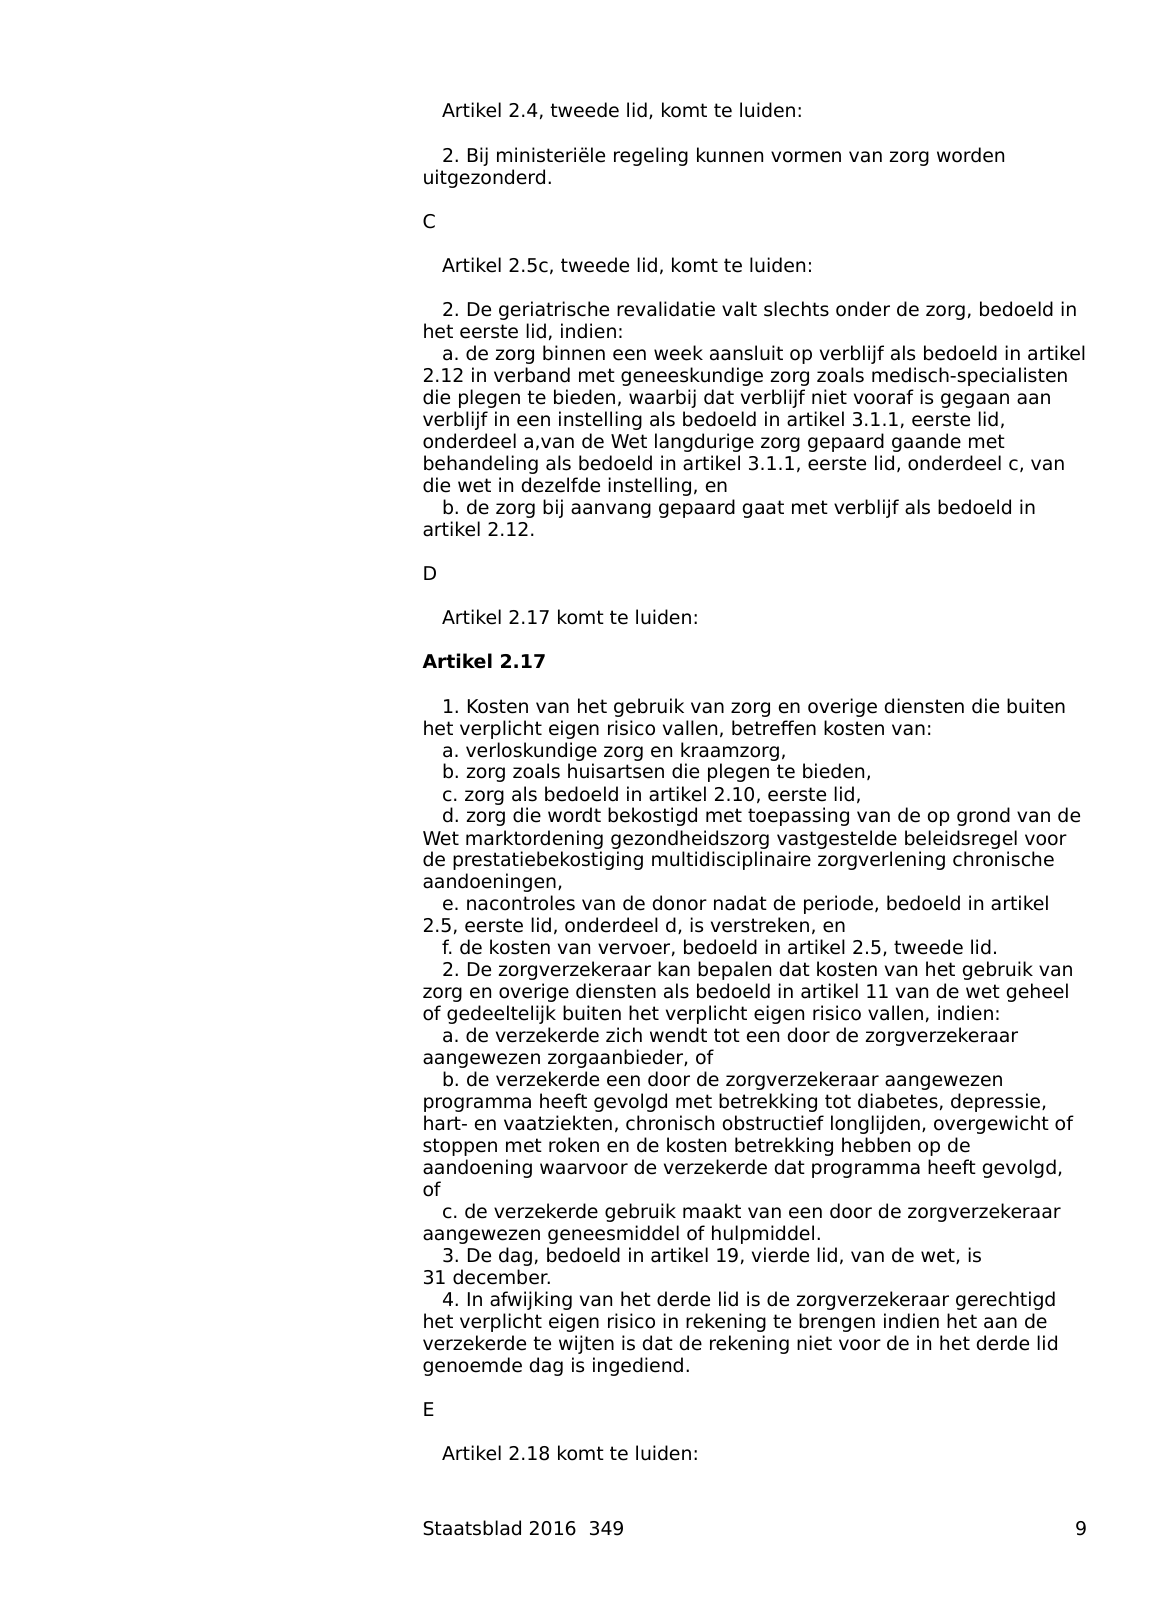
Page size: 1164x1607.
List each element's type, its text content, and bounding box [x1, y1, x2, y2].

subtitle Artikel 2.17 [422, 651, 1087, 673]
text 3. De dag, bedoeld in artikel 19, vierde lid, van de wet, is 31 december. [422, 1245, 1087, 1289]
text Artikel 2.17 komt te luiden: [422, 607, 1087, 629]
text e. nacontroles van de donor nadat de periode, bedoeld in artikel 2.5, eerste lid, onderdeel d, is verstreken, en [422, 893, 1087, 937]
text 2. De geriatrische revalidatie valt slechts onder de zorg, bedoeld in het eerste lid, indien: [422, 299, 1087, 343]
text c. zorg als bedoeld in artikel 2.10, eerste lid, [422, 783, 1087, 805]
text 2. Bij ministeriële regeling kunnen vormen van zorg worden uitgezonderd. [422, 144, 1087, 188]
text f. de kosten van vervoer, bedoeld in artikel 2.5, tweede lid. [422, 937, 1087, 959]
text b. de verzekerde een door de zorgverzekeraar aangewezen programma heeft gevolgd met betrekking tot diabetes, depressie, hart- en vaatziekten, chronisch obstructief longlijden, overgewicht of stoppen met roken en de kosten betrekking hebben op de aandoening waarvoor de verzekerde dat programma heeft gevolgd, of [422, 1069, 1087, 1201]
text b. zorg zoals huisartsen die plegen te bieden, [422, 761, 1087, 783]
text c. de verzekerde gebruik maakt van een door de zorgverzekeraar aangewezen geneesmiddel of hulpmiddel. [422, 1201, 1087, 1245]
text a. de verzekerde zich wendt tot een door de zorgverzekeraar aangewezen zorgaanbieder, of [422, 1025, 1087, 1069]
text 4. In afwijking van het derde lid is de zorgverzekeraar gerechtigd het verplicht eigen risico in rekening te brengen indien het aan de verzekerde te wijten is dat de rekening niet voor de in het derde lid genoemde dag is ingediend. [422, 1289, 1087, 1377]
text Artikel 2.4, tweede lid, komt te luiden: [422, 100, 1087, 122]
text a. de zorg binnen een week aansluit op verblijf als bedoeld in artikel 2.12 in verband met geneeskundige zorg zoals medisch-specialisten die plegen te bieden, waarbij dat verblijf niet vooraf is gegaan aan verblijf in een instelling als bedoeld in artikel 3.1.1, eerste lid, onderdeel a,van de Wet langdurige zorg gepaard gaande met behandeling als bedoeld in artikel 3.1.1, eerste lid, onderdeel c, van die wet in dezelfde instelling, en [422, 343, 1087, 497]
text D [422, 563, 1087, 585]
text E [422, 1399, 1087, 1421]
text b. de zorg bij aanvang gepaard gaat met verblijf als bedoeld in artikel 2.12. [422, 497, 1087, 541]
text C [422, 211, 1087, 233]
text 2. De zorgverzekeraar kan bepalen dat kosten van het gebruik van zorg en overige diensten als bedoeld in artikel 11 van de wet geheel of gedeeltelijk buiten het verplicht eigen risico vallen, indien: [422, 959, 1087, 1025]
text d. zorg die wordt bekostigd met toepassing van de op grond van de Wet marktordening gezondheidszorg vastgestelde beleidsregel voor de prestatiebekostiging multidisciplinaire zorgverlening chronische aandoeningen, [422, 805, 1087, 893]
text a. verloskundige zorg en kraamzorg, [422, 739, 1087, 761]
text 1. Kosten van het gebruik van zorg en overige diensten die buiten het verplicht eigen risico vallen, betreffen kosten van: [422, 696, 1087, 739]
text Artikel 2.5c, tweede lid, komt te luiden: [422, 255, 1087, 277]
text Artikel 2.18 komt te luiden: [422, 1443, 1087, 1465]
